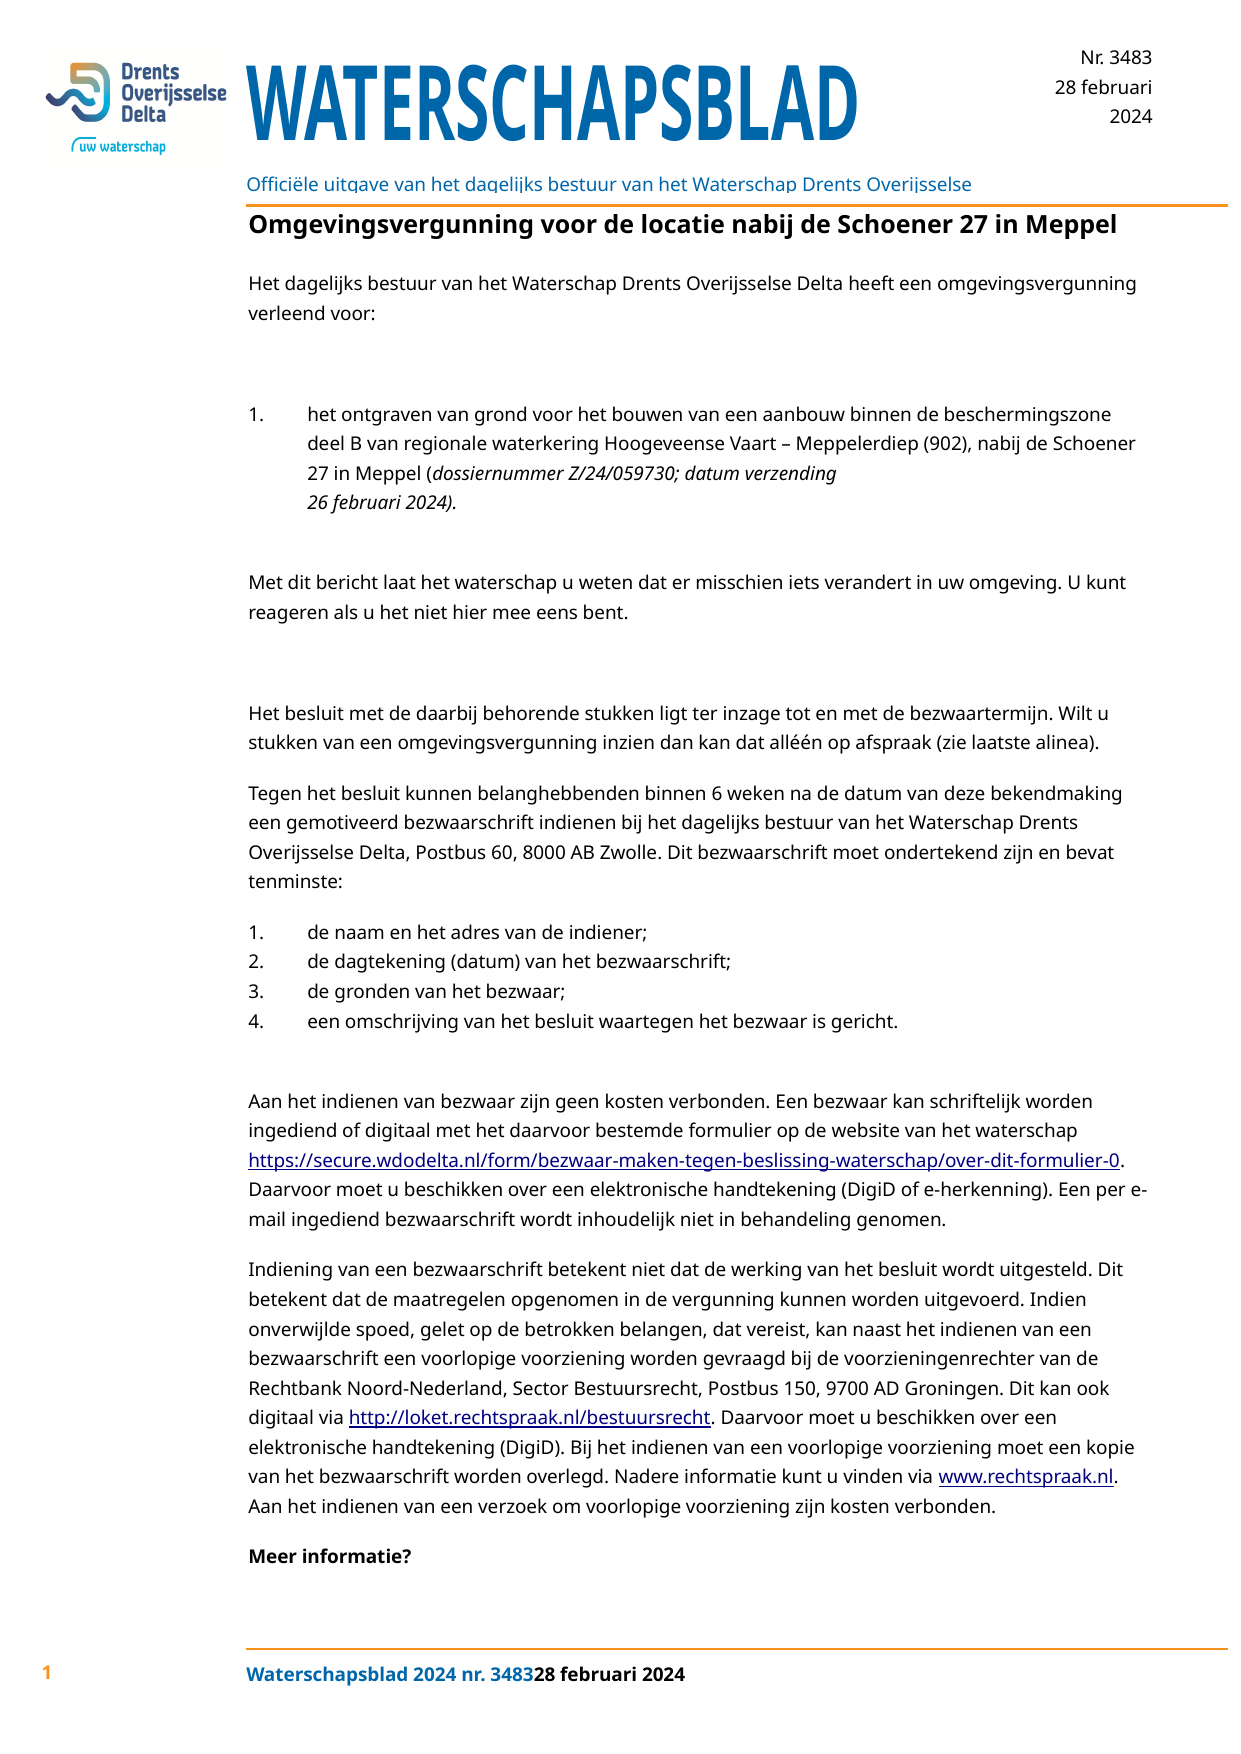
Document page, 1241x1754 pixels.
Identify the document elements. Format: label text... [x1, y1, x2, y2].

picture [41, 47, 231, 172]
text Aan het indienen van bezwaar zijn geen kosten verbonden. Een bezwaar kan schriftelijk worden ingediend of digitaal met het daarvoor bestemde formulier op de website van het waterschap https://secure.wdodelta.nl/form/bezwaar-maken-tegen-beslissing-waterschap/over-dit-formulier-0. Daarvoor moet u beschikken over een elektronische handtekening (DigiD of e-herkenning). Een per e-mail ingediend bezwaarschrift wordt inhoudelijk niet in behandeling genomen. [248, 1088, 1152, 1232]
text Met dit bericht laat het waterschap u weten dat er misschien iets verandert in uw omgeving. U kunt reageren als u het niet hier mee eens bent. [248, 569, 1152, 625]
text Tegen het besluit kunnen belanghebbenden binnen 6 weken na de datum van deze bekendmaking een gemotiveerd bezwaarschrift indienen bij het dagelijks bestuur van het Waterschap Drents Overijsselse Delta, Postbus 60, 8000 AB Zwolle. Dit bezwaarschrift moet ondertekend zijn en bevat tenminste: [248, 780, 1152, 894]
text Het dagelijks bestuur van het Waterschap Drents Overijsselse Delta heeft een omgevingsvergunning verleend voor: [248, 270, 1152, 326]
list een omschrijving van het besluit waartegen het bezwaar is gericht. [248, 1008, 1152, 1033]
text Indiening van een bezwaarschrift betekent niet dat de werking van het besluit wordt uitgesteld. Dit betekent dat de maatregelen opgenomen in de vergunning kunnen worden uitgevoerd. Indien onverwijlde spoed, gelet op de betrokken belangen, dat vereist, kan naast het indienen van een bezwaarschrift een voorlopige voorziening worden gevraagd bij de voorzieningenrechter van de Rechtbank Noord-Nederland, Sector Bestuursrecht, Postbus 150, 9700 AD Groningen. Dit kan ook digitaal via http://loket.rechtspraak.nl/bestuursrecht. Daarvoor moet u beschikken over een elektronische handtekening (DigiD). Bij het indienen van een voorlopige voorziening moet een kopie van het bezwaarschrift worden overlegd. Nadere informatie kunt u vinden via www.rechtspraak.nl. Aan het indienen van een verzoek om voorlopige voorziening zijn kosten verbonden. [248, 1257, 1152, 1519]
list het ontgraven van grond voor het bouwen van een aanbouw binnen de beschermingszone deel B van regionale waterkering Hoogeveense Vaart – Meppelerdiep (902), nabij de Schoener 27 in Meppel (dossiernummer Z/24/059730; datum verzending [248, 401, 1152, 486]
list 26 februari 2024). [248, 489, 1152, 515]
text Meer informatie? [248, 1544, 1152, 1569]
list de naam en het adres van de indiener; [248, 919, 1152, 945]
list de gronden van het bezwaar; [248, 978, 1152, 1004]
text Het besluit met de daarbij behorende stukken ligt ter inzage tot en met de bezwaartermijn. Wilt u stukken van een omgevingsvergunning inzien dan kan dat alléén op afspraak (zie laatste alinea). [248, 700, 1152, 755]
list de dagtekening (datum) van het bezwaarschrift; [248, 949, 1152, 974]
text Omgevingsvergunning voor de locatie nabij de Schoener 27 in Meppel [248, 207, 1152, 241]
